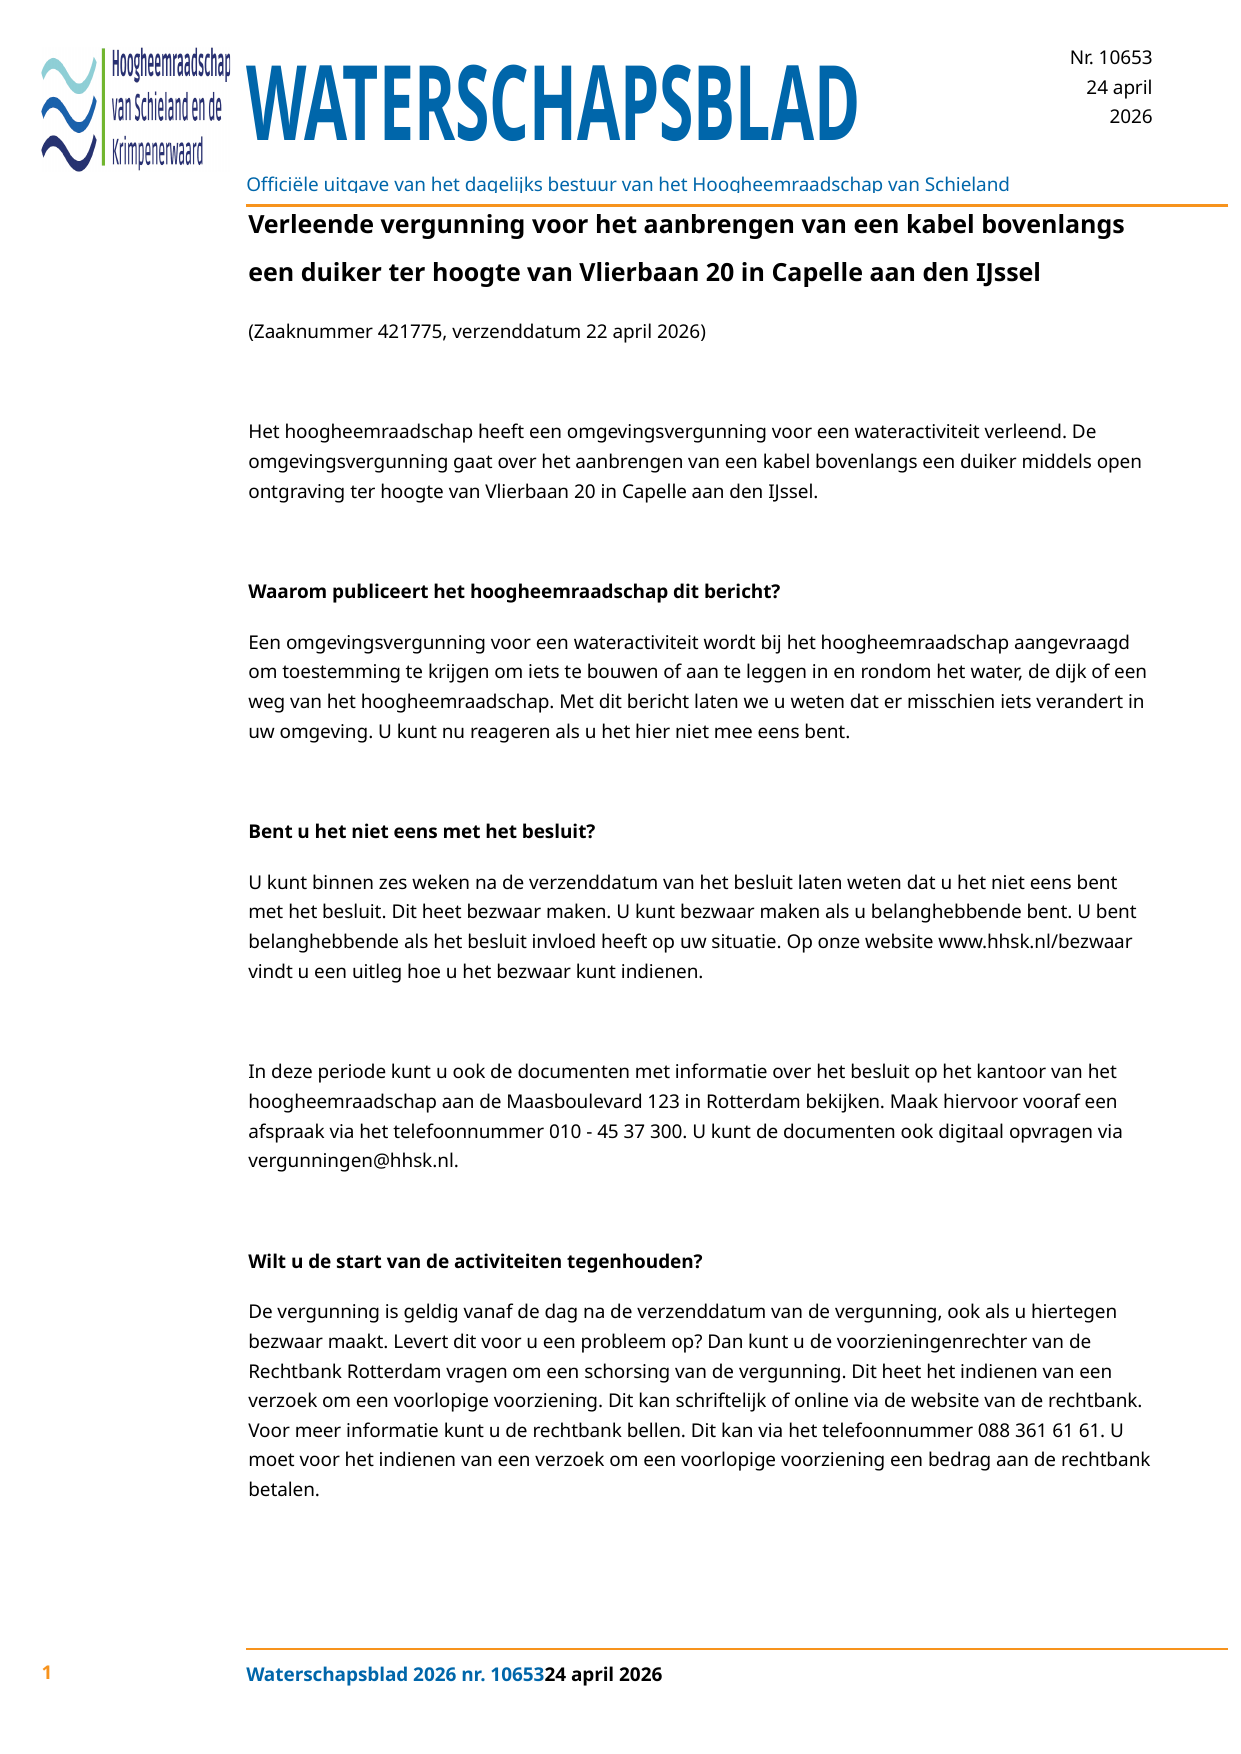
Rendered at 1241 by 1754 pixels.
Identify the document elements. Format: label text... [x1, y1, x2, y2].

picture [41, 47, 231, 172]
text Het hoogheemraadschap heeft een omgevingsvergunning voor een wateractiviteit verleend. De omgevingsvergunning gaat over het aanbrengen van een kabel bovenlangs een duiker middels open ontgraving ter hoogte van Vlierbaan 20 in Capelle aan den IJssel. [248, 419, 1152, 504]
text Waarom publiceert het hoogheemraadschap dit bericht? [248, 579, 1152, 604]
text Verleende vergunning voor het aanbrengen van een kabel bovenlangs een duiker ter hoogte van Vlierbaan 20 in Capelle aan den IJssel [248, 207, 1152, 288]
text (Zaaknummer 421775, verzenddatum 22 april 2026) [248, 318, 1152, 344]
text Bent u het niet eens met het besluit? [248, 819, 1152, 844]
text Wilt u de start van de activiteiten tegenhouden? [248, 1248, 1152, 1274]
text U kunt binnen zes weken na de verzenddatum van het besluit laten weten dat u het niet eens bent met het besluit. Dit heet bezwaar maken. U kunt bezwaar maken als u belanghebbende bent. U bent belanghebbende als het besluit invloed heeft op uw situatie. Op onze website www.hhsk.nl/bezwaar vindt u een uitleg hoe u het bezwaar kunt indienen. [248, 869, 1152, 984]
text De vergunning is geldig vanaf de dag na de verzenddatum van de vergunning, ook als u hiertegen bezwaar maakt. Levert dit voor u een probleem op? Dan kunt u de voorzieningenrechter van de Rechtbank Rotterdam vragen om een schorsing van de vergunning. Dit heet het indienen van een verzoek om een voorlopige voorziening. Dit kan schriftelijk of online via de website van de rechtbank. Voor meer informatie kunt u de rechtbank bellen. Dit kan via het telefoonnummer 088 361 61 61. U moet voor het indienen van een verzoek om een voorlopige voorziening een bedrag aan de rechtbank betalen. [248, 1299, 1152, 1502]
text Een omgevingsvergunning voor een wateractiviteit wordt bij het hoogheemraadschap aangevraagd om toestemming te krijgen om iets te bouwen of aan te leggen in en rondom het water, de dijk of een weg van het hoogheemraadschap. Met dit bericht laten we u weten dat er misschien iets verandert in uw omgeving. U kunt nu reageren als u het hier niet mee eens bent. [248, 629, 1152, 744]
text In deze periode kunt u ook de documenten met informatie over het besluit op het kantoor van het hoogheemraadschap aan de Maasboulevard 123 in Rotterdam bekijken. Maak hiervoor vooraf een afspraak via het telefoonnummer 010 - 45 37 300. U kunt de documenten ook digitaal opvragen via vergunningen@hhsk.nl. [248, 1059, 1152, 1173]
